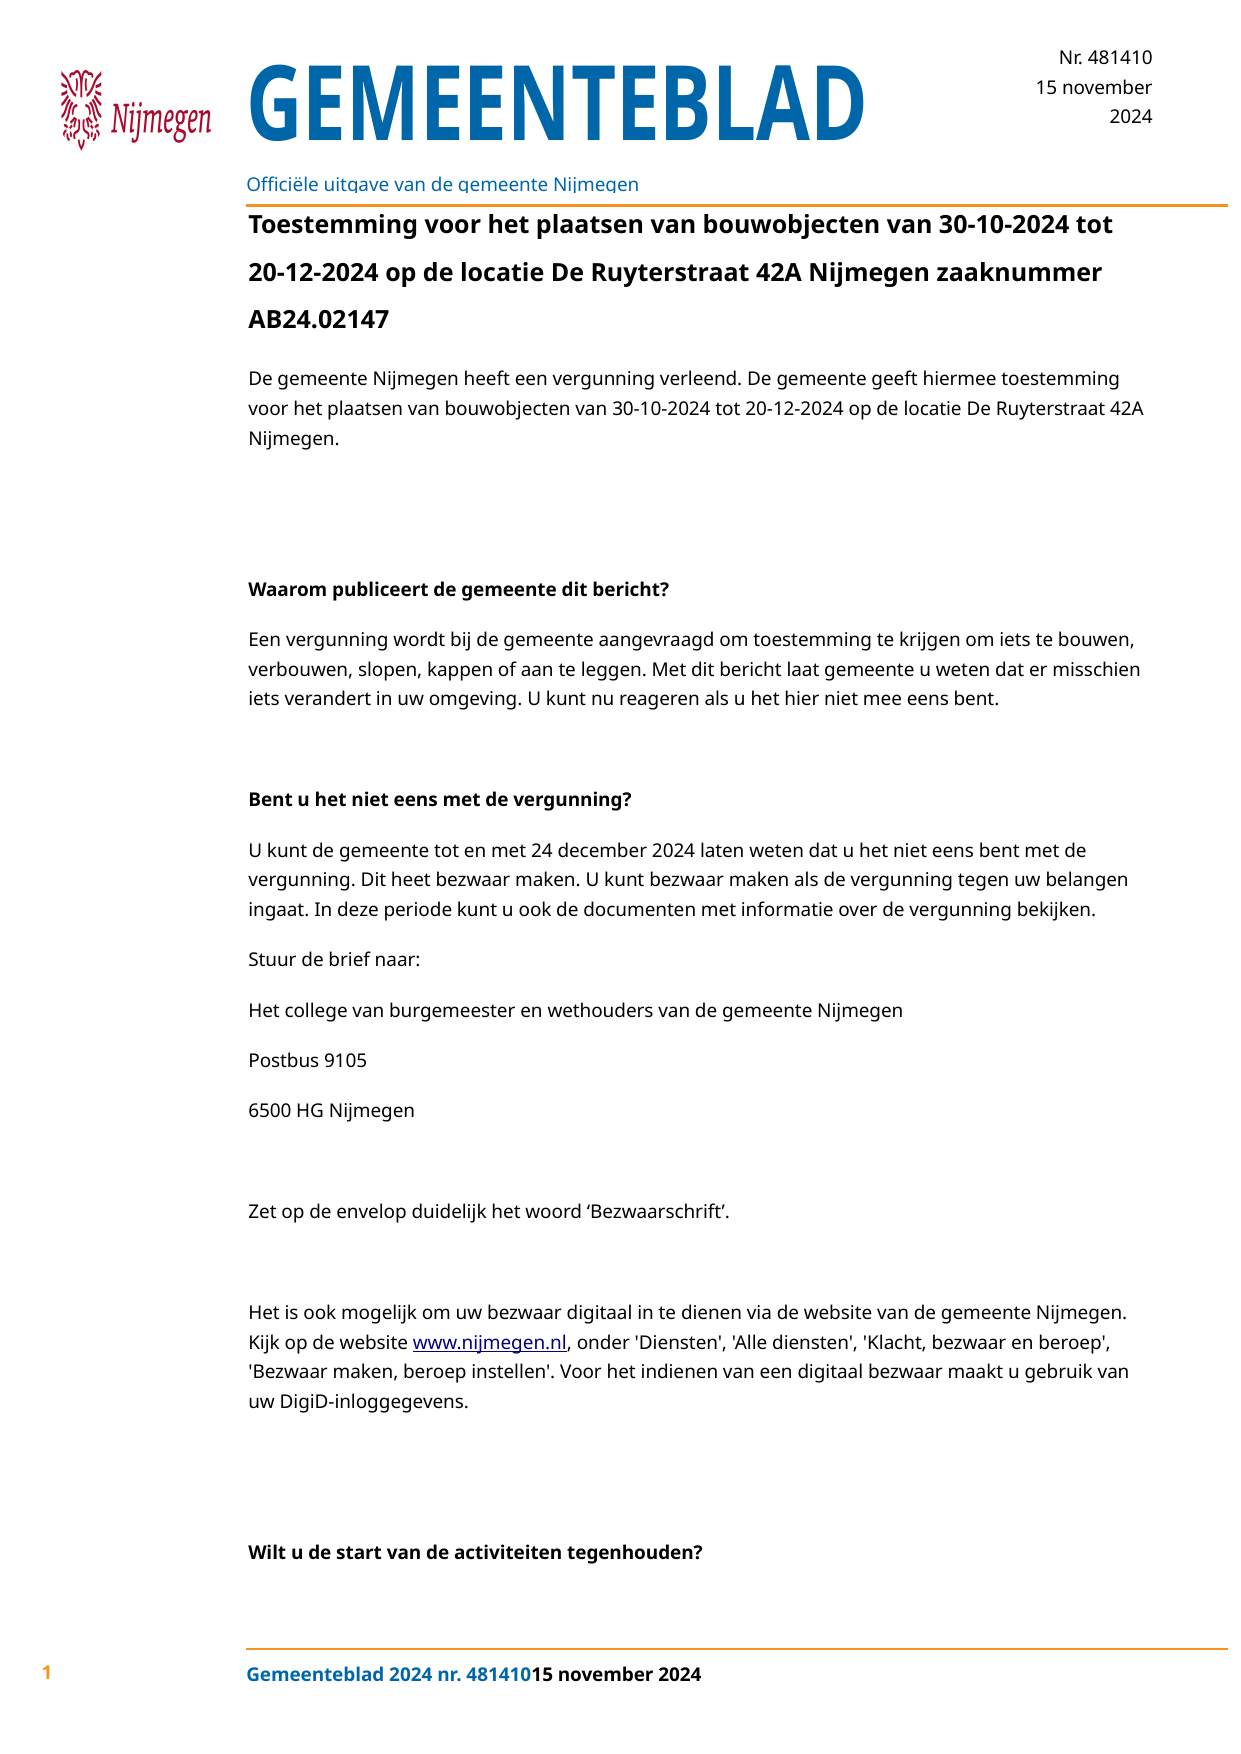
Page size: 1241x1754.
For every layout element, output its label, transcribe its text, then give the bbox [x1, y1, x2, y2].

text Wilt u de start van de activiteiten tegenhouden? [248, 1539, 1152, 1565]
picture [41, 47, 231, 172]
text De gemeente Nijmegen heeft een vergunning verleend. De gemeente geeft hiermee toestemming voor het plaatsen van bouwobjecten van 30-10-2024 tot 20-12-2024 op de locatie De Ruyterstraat 42A Nijmegen. [248, 366, 1152, 450]
text U kunt de gemeente tot en met 24 december 2024 laten weten dat u het niet eens bent met de vergunning. Dit heet bezwaar maken. U kunt bezwaar maken als de vergunning tegen uw belangen ingaat. In deze periode kunt u ook de documenten met informatie over de vergunning bekijken. [248, 837, 1152, 922]
text Zet op de envelop duidelijk het woord ‘Bezwaarschrift’. [248, 1198, 1152, 1224]
text Het is ook mogelijk om uw bezwaar digitaal in te dienen via de website van de gemeente Nijmegen. Kijk op de website www.nijmegen.nl, onder 'Diensten', 'Alle diensten', 'Klacht, bezwaar en beroep', 'Bezwaar maken, beroep instellen'. Voor het indienen van een digitaal bezwaar maakt u gebruik van uw DigiD-inloggegevens. [248, 1299, 1152, 1414]
text Stuur de brief naar: [248, 946, 1152, 972]
text Toestemming voor het plaatsen van bouwobjecten van 30-10-2024 tot 20-12-2024 op de locatie De Ruyterstraat 42A Nijmegen zaaknummer AB24.02147 [248, 207, 1152, 336]
text Het college van burgemeester en wethouders van de gemeente Nijmegen [248, 997, 1152, 1022]
text Een vergunning wordt bij de gemeente aangevraagd om toestemming te krijgen om iets te bouwen, verbouwen, slopen, kappen of aan te leggen. Met dit bericht laat gemeente u weten dat er misschien iets verandert in uw omgeving. U kunt nu reageren als u het hier niet mee eens bent. [248, 626, 1152, 711]
text Bent u het niet eens met de vergunning? [248, 786, 1152, 812]
text 6500 HG Nijmegen [248, 1098, 1152, 1123]
text Postbus 9105 [248, 1047, 1152, 1073]
text Waarom publiceert de gemeente dit bericht? [248, 576, 1152, 602]
